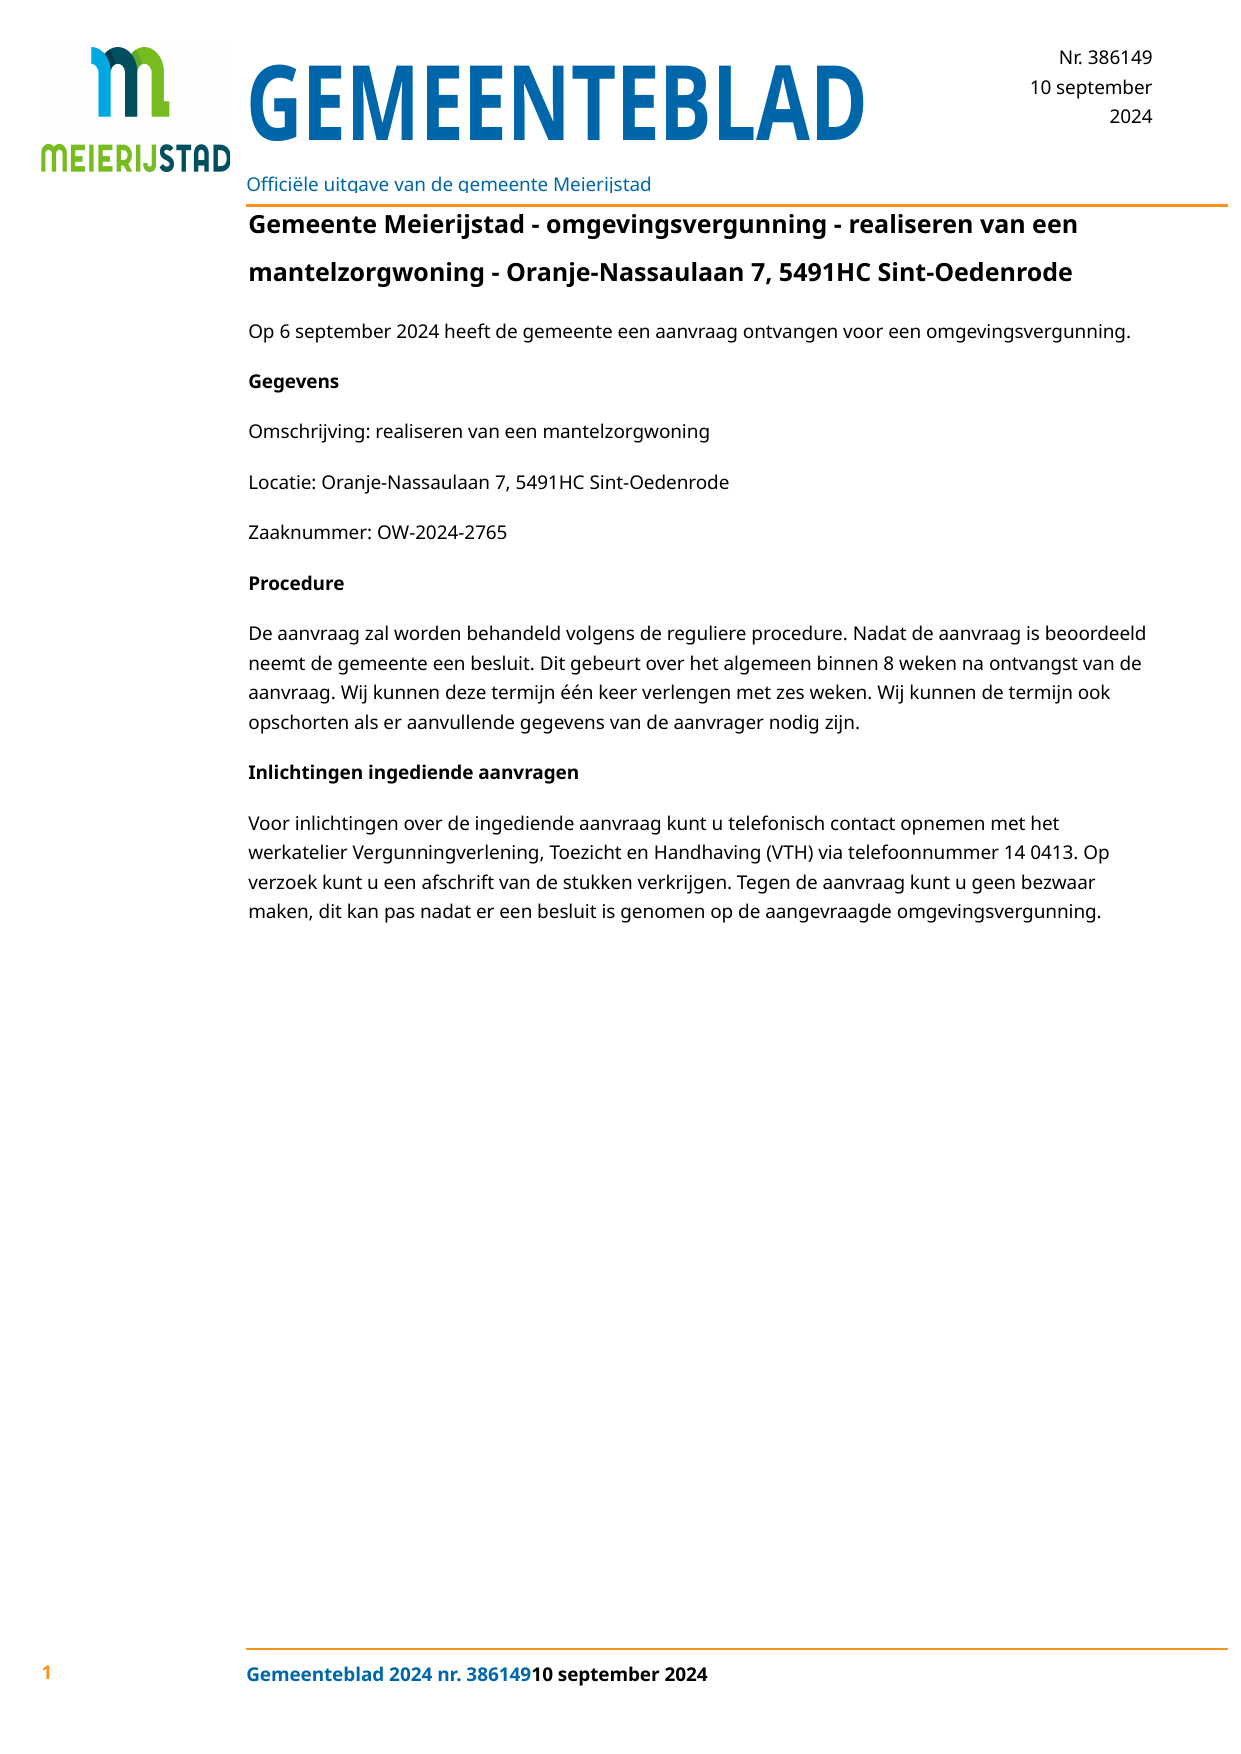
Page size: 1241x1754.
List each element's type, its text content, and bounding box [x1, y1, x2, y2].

text Zaaknummer: OW-2024-2765 [248, 519, 1152, 545]
text Procedure [248, 570, 1152, 596]
text Op 6 september 2024 heeft de gemeente een aanvraag ontvangen voor een omgevingsvergunning. [248, 318, 1152, 344]
text Omschrijving: realiseren van een mantelzorgwoning [248, 419, 1152, 444]
text Locatie: Oranje-Nassaulaan 7, 5491HC Sint-Oedenrode [248, 469, 1152, 495]
text Gegevens [248, 368, 1152, 394]
text Inlichtingen ingediende aanvragen [248, 759, 1152, 785]
text De aanvraag zal worden behandeld volgens de reguliere procedure. Nadat de aanvraag is beoordeeld neemt de gemeente een besluit. Dit gebeurt over het algemeen binnen 8 weken na ontvangst van de aanvraag. Wij kunnen deze termijn één keer verlengen met zes weken. Wij kunnen de termijn ook opschorten als er aanvullende gegevens van de aanvrager nodig zijn. [248, 620, 1152, 735]
picture [41, 47, 231, 172]
text Gemeente Meierijstad - omgevingsvergunning - realiseren van een mantelzorgwoning - Oranje-Nassaulaan 7, 5491HC Sint-Oedenrode [248, 207, 1152, 288]
text Voor inlichtingen over de ingediende aanvraag kunt u telefonisch contact opnemen met het werkatelier Vergunningverlening, Toezicht en Handhaving (VTH) via telefoonnummer 14 0413. Op verzoek kunt u een afschrift van de stukken verkrijgen. Tegen de aanvraag kunt u geen bezwaar maken, dit kan pas nadat er een besluit is genomen op de aangevraagde omgevingsvergunning. [248, 810, 1152, 924]
